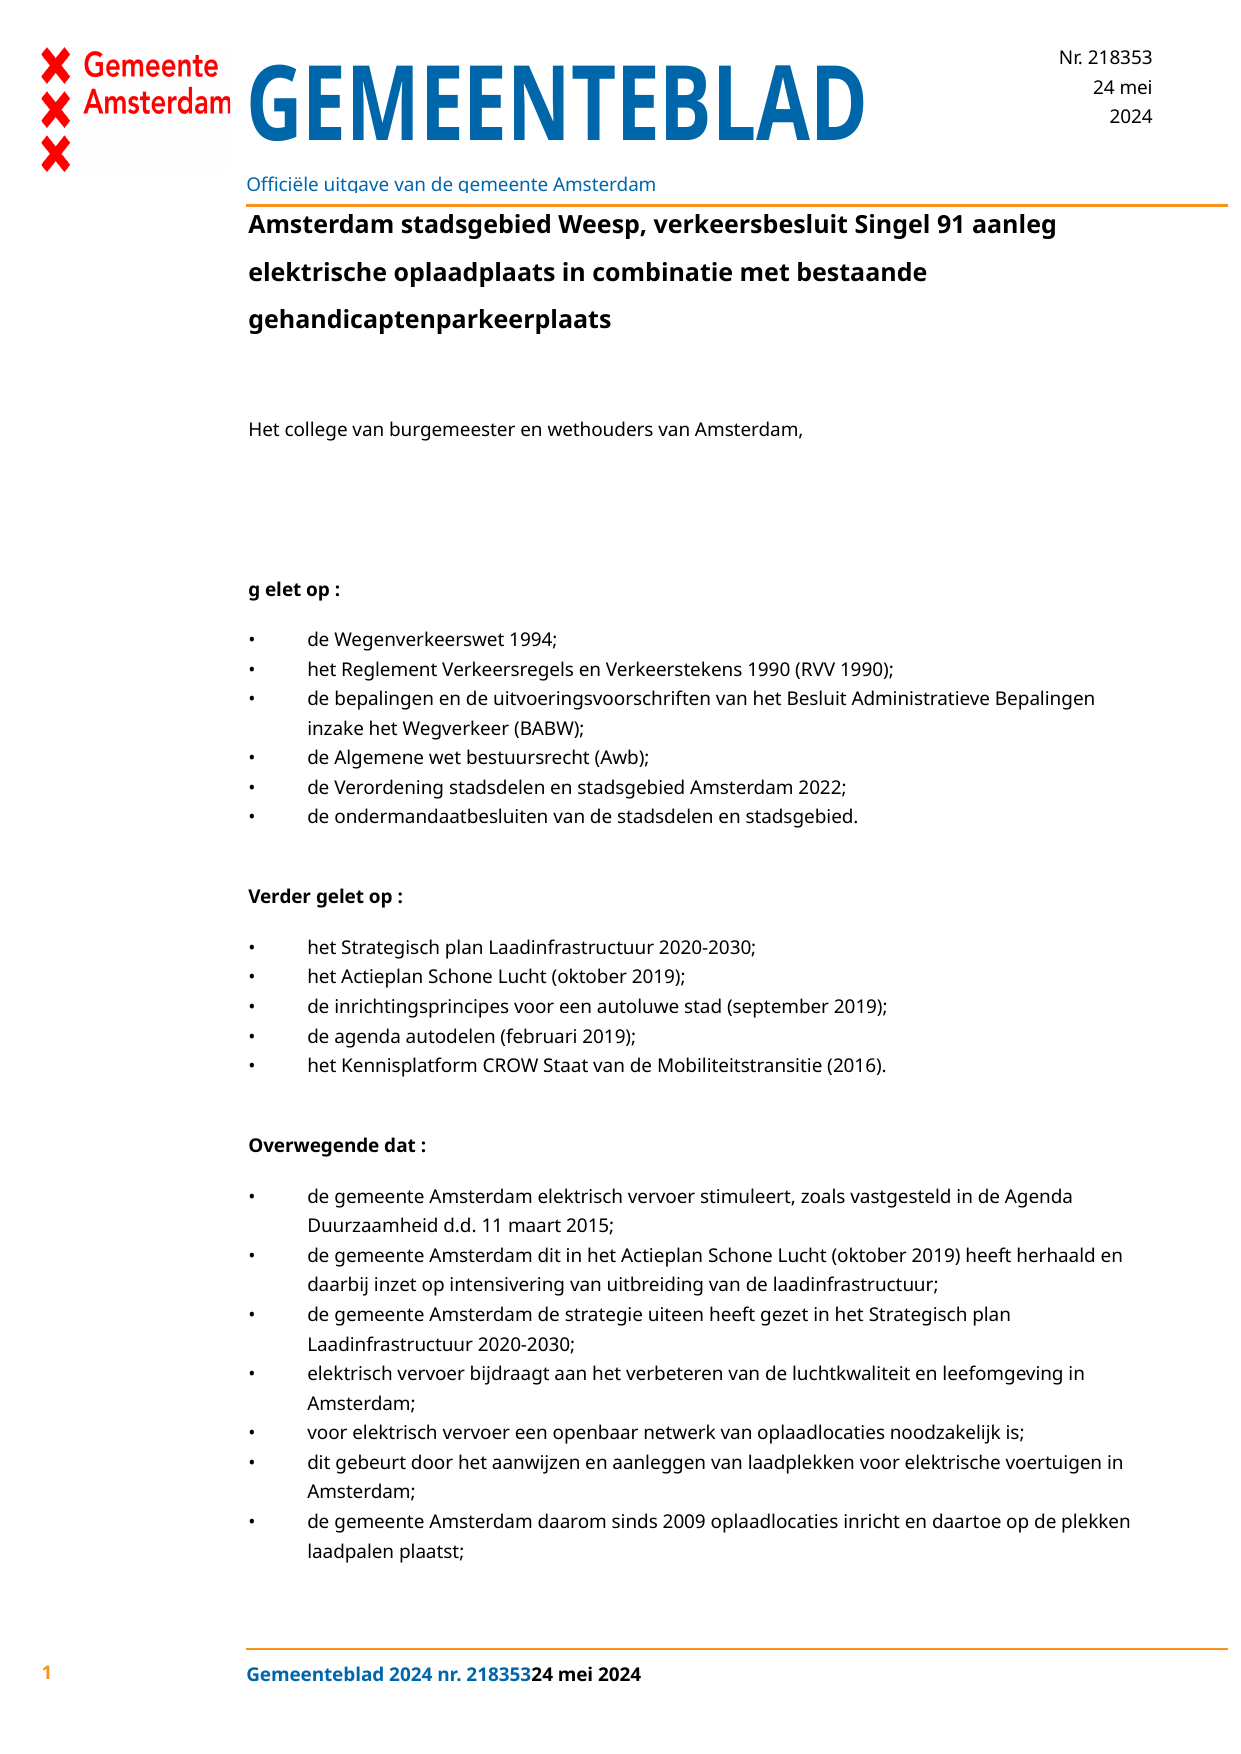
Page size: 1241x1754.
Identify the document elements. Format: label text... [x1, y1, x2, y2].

list de gemeente Amsterdam elektrisch vervoer stimuleert, zoals vastgesteld in de Agenda Duurzaamheid d.d. 11 maart 2015; [248, 1183, 1152, 1238]
list de gemeente Amsterdam daarom sinds 2009 oplaadlocaties inricht en daartoe op de plekken laadpalen plaatst; [248, 1508, 1152, 1564]
list de Verordening stadsdelen en stadsgebied Amsterdam 2022; [248, 774, 1152, 800]
list de ondermandaatbesluiten van de stadsdelen en stadsgebied. [248, 804, 1152, 829]
list het Actieplan Schone Lucht (oktober 2019); [248, 964, 1152, 989]
list het Reglement Verkeersregels en Verkeerstekens 1990 (RVV 1990); [248, 656, 1152, 682]
picture [41, 47, 231, 172]
list de inrichtingsprincipes voor een autoluwe stad (september 2019); [248, 993, 1152, 1019]
list de gemeente Amsterdam de strategie uiteen heeft gezet in het Strategisch plan Laadinfrastructuur 2020-2030; [248, 1301, 1152, 1357]
text g elet op : [248, 576, 1152, 602]
list de Algemene wet bestuursrecht (Awb); [248, 744, 1152, 770]
list de bepalingen en de uitvoeringsvoorschriften van het Besluit Administratieve Bepalingen inzake het Wegverkeer (BABW); [248, 685, 1152, 741]
text Amsterdam stadsgebied Weesp, verkeersbesluit Singel 91 aanleg elektrische oplaadplaats in combinatie met bestaande gehandicaptenparkeerplaats [248, 207, 1152, 336]
list de Wegenverkeerswet 1994; [248, 626, 1152, 652]
list de gemeente Amsterdam dit in het Actieplan Schone Lucht (oktober 2019) heeft herhaald en daarbij inzet op intensivering van uitbreiding van de laadinfrastructuur; [248, 1242, 1152, 1297]
list dit gebeurt door het aanwijzen en aanleggen van laadplekken voor elektrische voertuigen in Amsterdam; [248, 1449, 1152, 1504]
text Het college van burgemeester en wethouders van Amsterdam, [248, 416, 1152, 442]
text Overwegende dat : [248, 1132, 1152, 1158]
list elektrisch vervoer bijdraagt aan het verbeteren van de luchtkwaliteit en leefomgeving in Amsterdam; [248, 1360, 1152, 1416]
list het Kennisplatform CROW Staat van de Mobiliteitstransitie (2016). [248, 1052, 1152, 1078]
text Verder gelet op : [248, 884, 1152, 909]
list de agenda autodelen (februari 2019); [248, 1023, 1152, 1049]
list voor elektrisch vervoer een openbaar netwerk van oplaadlocaties noodzakelijk is; [248, 1419, 1152, 1445]
list het Strategisch plan Laadinfrastructuur 2020-2030; [248, 934, 1152, 960]
